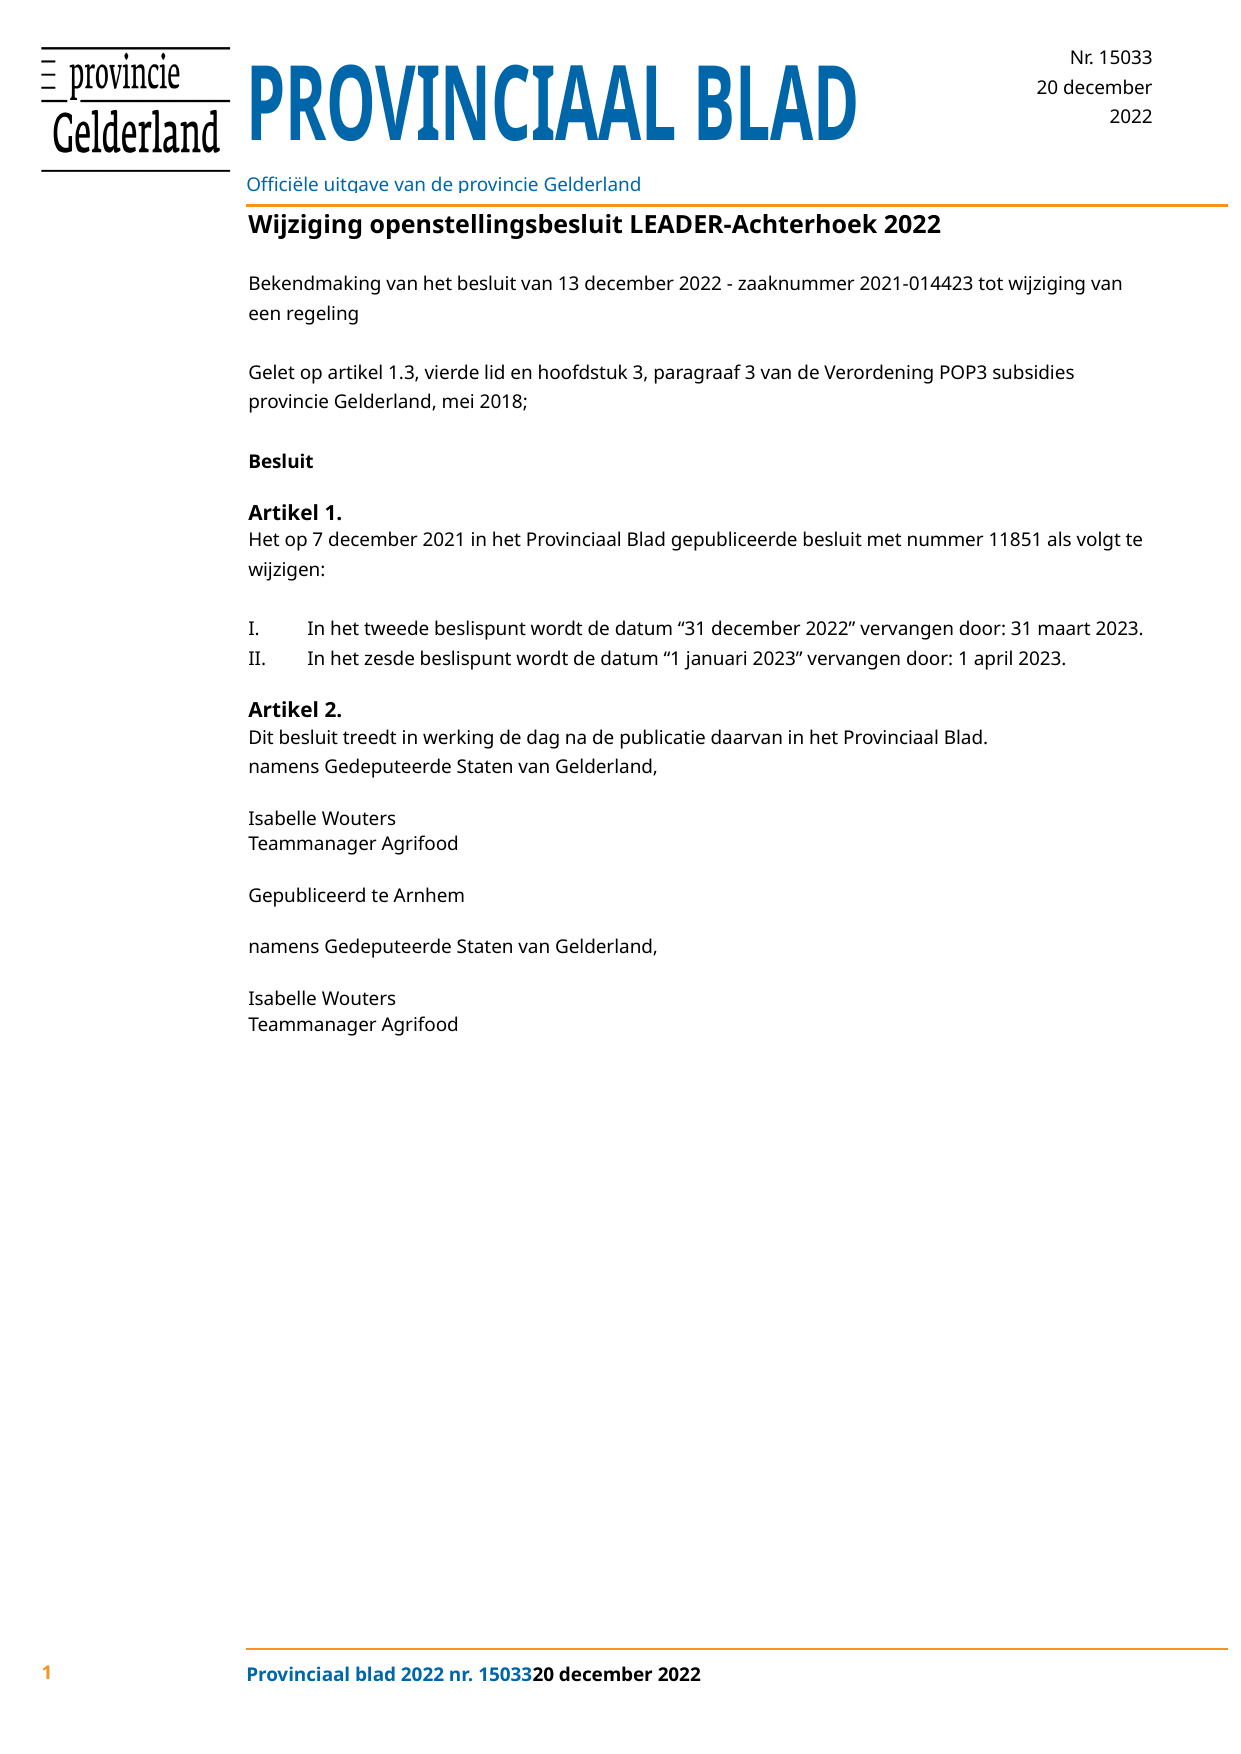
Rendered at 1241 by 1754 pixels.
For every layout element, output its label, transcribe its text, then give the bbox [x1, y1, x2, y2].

text Bekendmaking van het besluit van 13 december 2022 - zaaknummer 2021-014423 tot wijziging van een regeling [248, 270, 1152, 326]
text Artikel 2. [248, 695, 1152, 724]
text Teammanager Agrifood [248, 831, 1152, 856]
text Isabelle Wouters [248, 805, 1152, 831]
text Dit besluit treedt in werking de dag na de publicatie daarvan in het Provinciaal Blad. [248, 724, 1152, 749]
text Besluit [248, 448, 1152, 473]
text Gelet op artikel 1.3, vierde lid en hoofdstuk 3, paragraaf 3 van de Verordening POP3 subsidies provincie Gelderland, mei 2018; [248, 359, 1152, 414]
list In het tweede beslispunt wordt de datum “31 december 2022” vervangen door: 31 maart 2023. [248, 615, 1152, 641]
list In het zesde beslispunt wordt de datum “1 januari 2023” vervangen door: 1 april 2023. [248, 645, 1152, 671]
text namens Gedeputeerde Staten van Gelderland, [248, 753, 1152, 779]
text Teammanager Agrifood [248, 1011, 1152, 1036]
text Artikel 1. [248, 498, 1152, 527]
text Isabelle Wouters [248, 985, 1152, 1011]
text Gepubliceerd te Arnhem [248, 882, 1152, 908]
picture [41, 47, 231, 172]
text namens Gedeputeerde Staten van Gelderland, [248, 933, 1152, 959]
text Wijziging openstellingsbesluit LEADER-Achterhoek 2022 [248, 207, 1152, 241]
text Het op 7 december 2021 in het Provinciaal Blad gepubliceerde besluit met nummer 11851 als volgt te wijzigen: [248, 527, 1152, 582]
